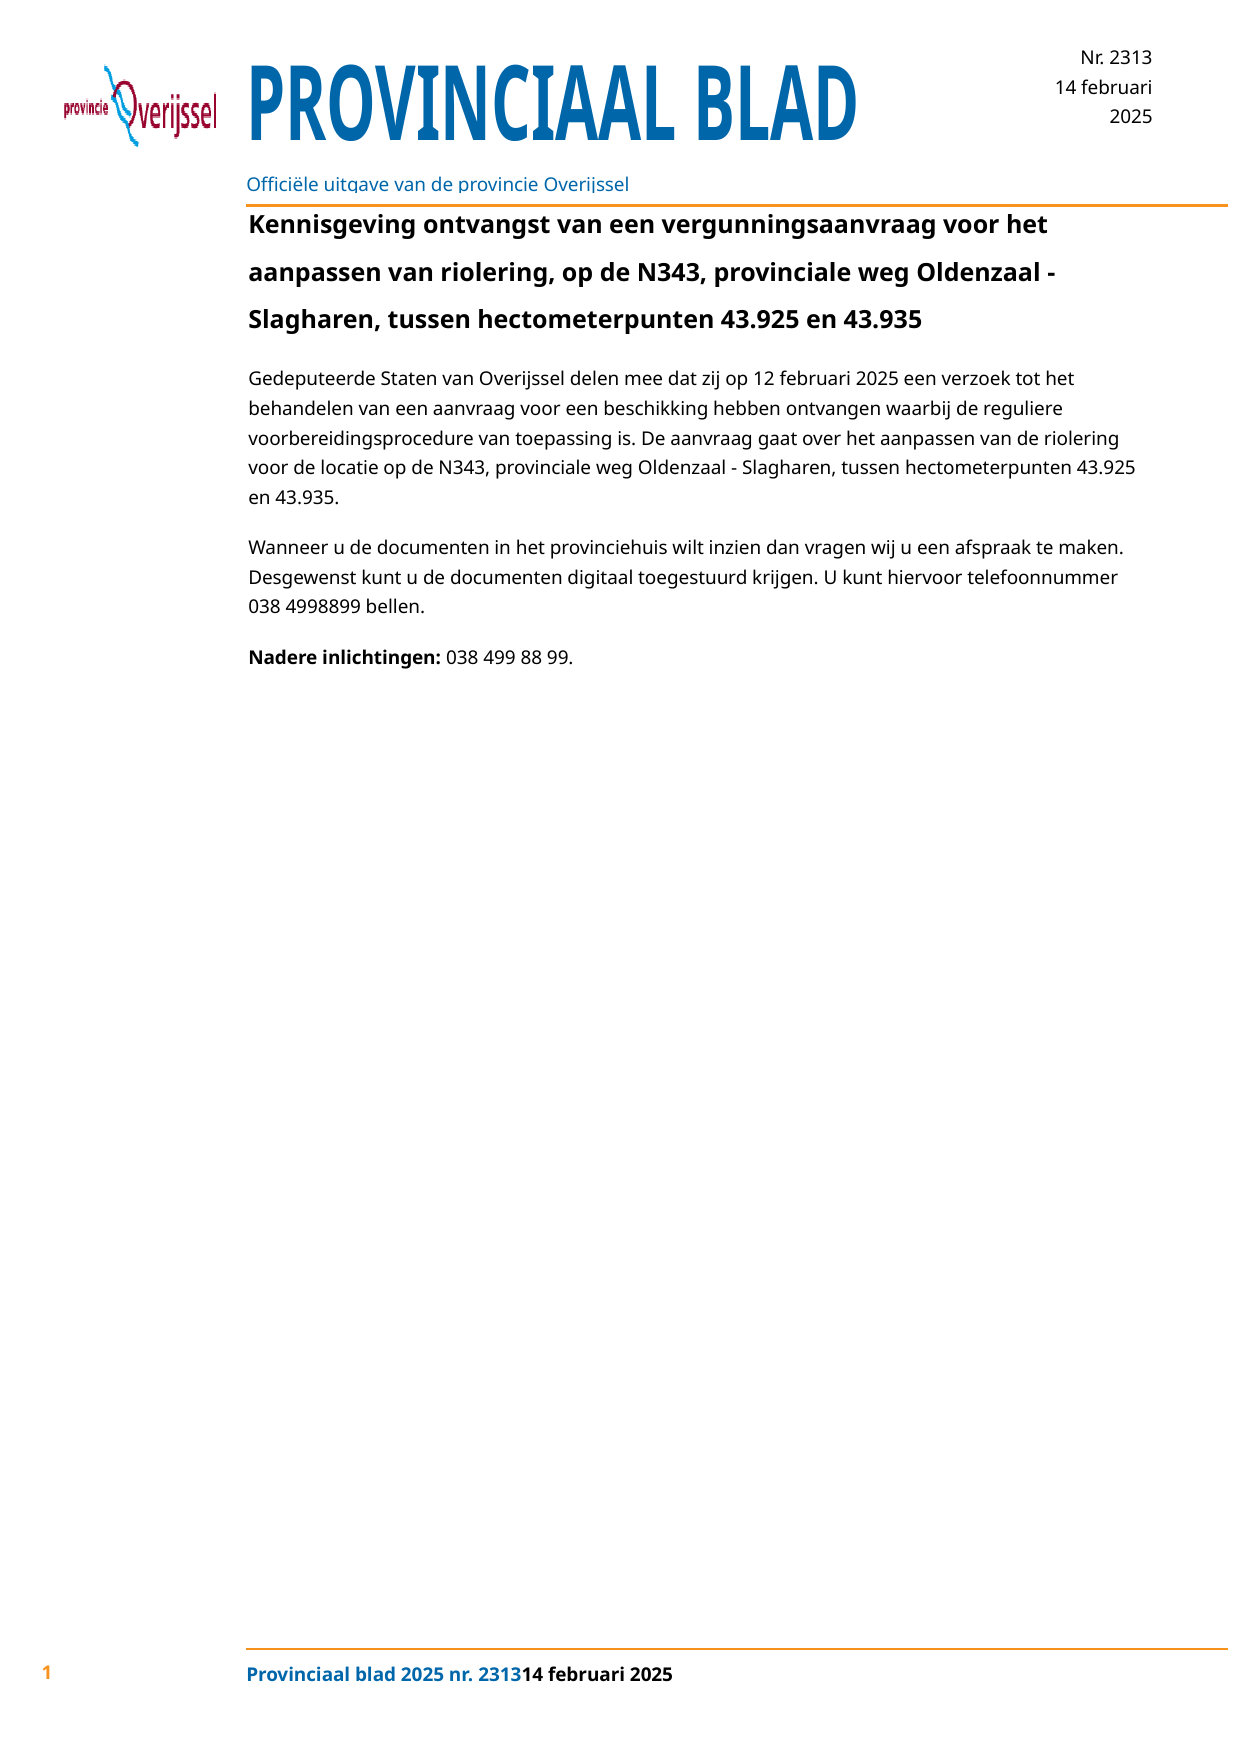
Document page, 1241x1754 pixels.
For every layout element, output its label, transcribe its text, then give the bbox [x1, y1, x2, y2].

text Wanneer u de documenten in het provinciehuis wilt inzien dan vragen wij u een afspraak te maken. Desgewenst kunt u de documenten digitaal toegestuurd krijgen. U kunt hiervoor telefoonnummer 038 4998899 bellen. [248, 534, 1152, 619]
text Kennisgeving ontvangst van een vergunningsaanvraag voor het aanpassen van riolering, op de N343, provinciale weg Oldenzaal - Slagharen, tussen hectometerpunten 43.925 en 43.935 [248, 207, 1152, 336]
text Gedeputeerde Staten van Overijssel delen mee dat zij op 12 februari 2025 een verzoek tot het behandelen van een aanvraag voor een beschikking hebben ontvangen waarbij de reguliere voorbereidingsprocedure van toepassing is. De aanvraag gaat over het aanpassen van de riolering voor de locatie op de N343, provinciale weg Oldenzaal - Slagharen, tussen hectometerpunten 43.925 en 43.935. [248, 366, 1152, 509]
text Nadere inlichtingen: 038 499 88 99. [248, 644, 1152, 669]
picture [41, 47, 231, 172]
